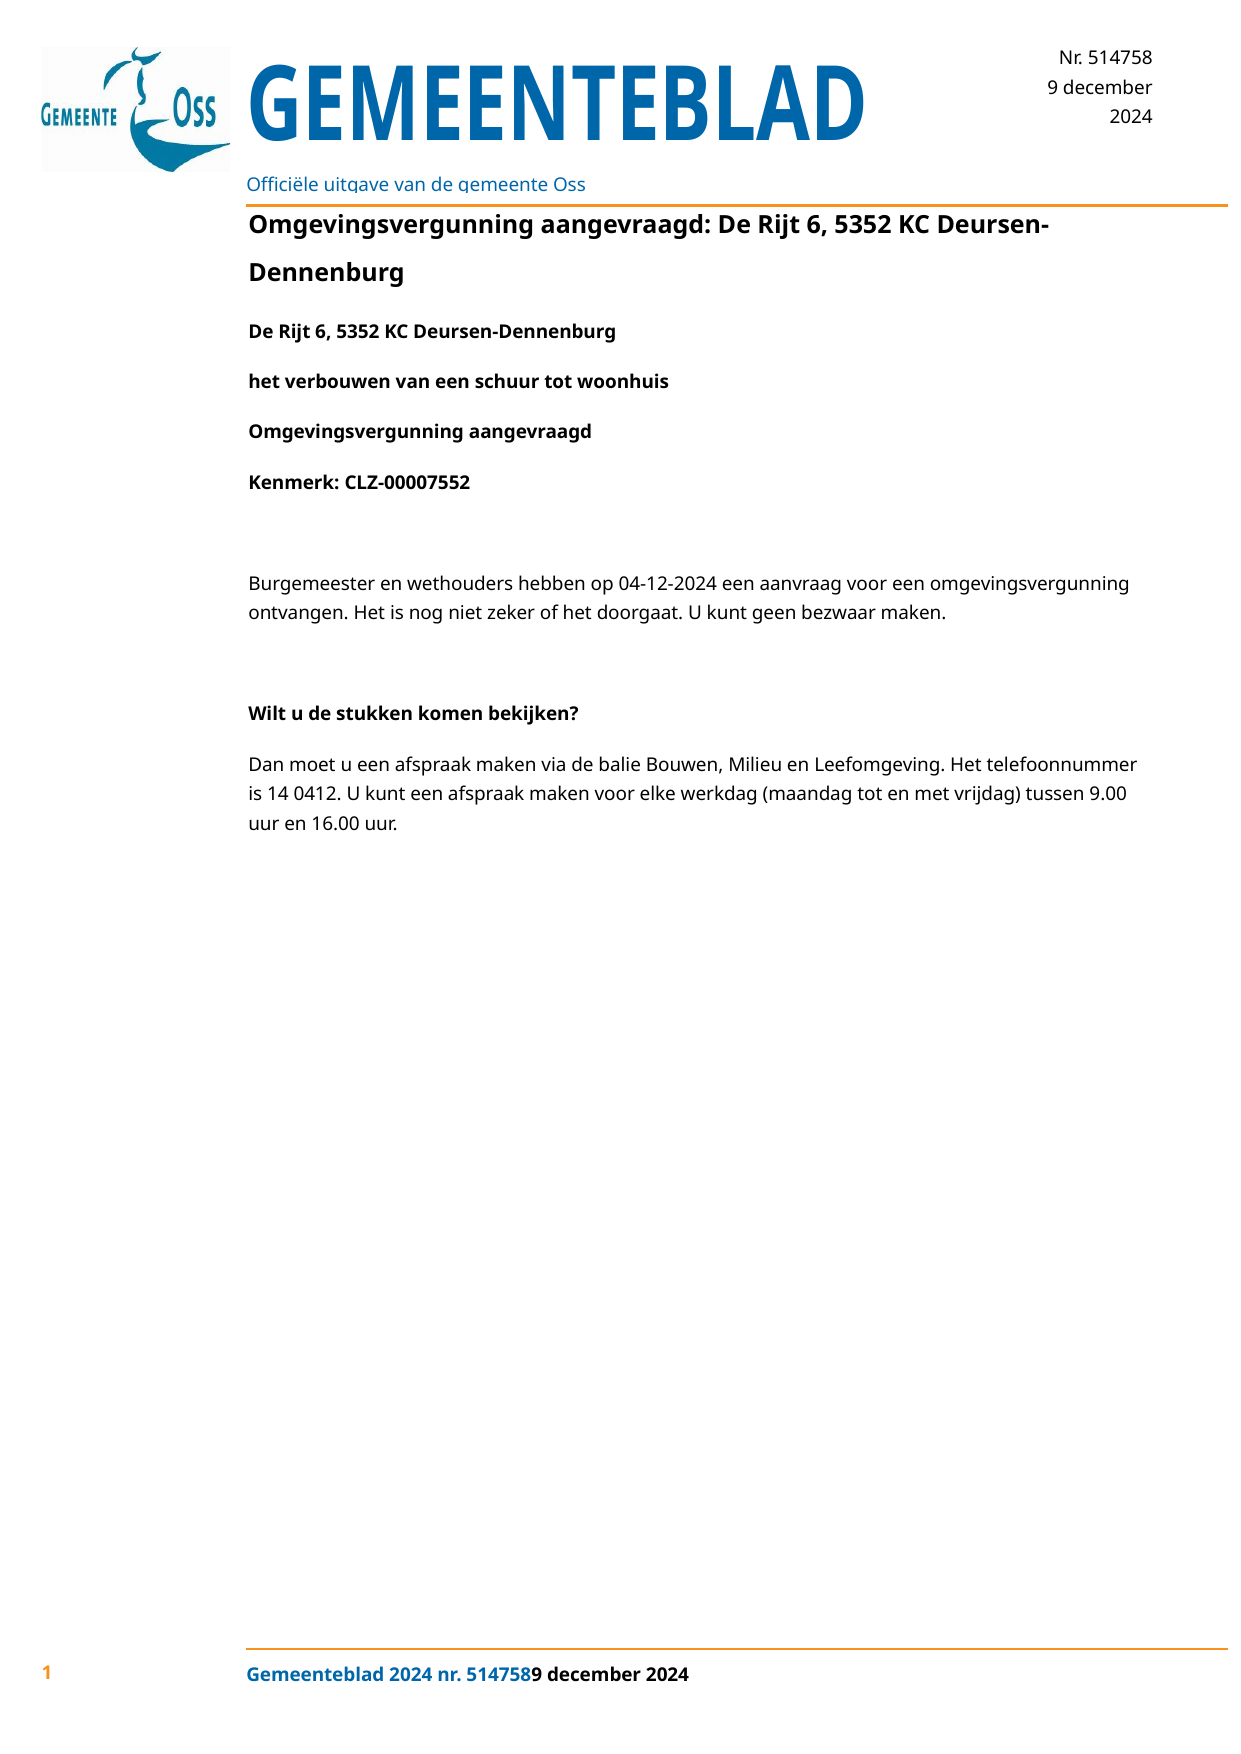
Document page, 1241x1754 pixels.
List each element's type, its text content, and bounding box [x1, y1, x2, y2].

text De Rijt 6, 5352 KC Deursen-Dennenburg [248, 318, 1152, 344]
text Burgemeester en wethouders hebben op 04-12-2024 een aanvraag voor een omgevingsvergunning ontvangen. Het is nog niet zeker of het doorgaat. U kunt geen bezwaar maken. [248, 570, 1152, 625]
text het verbouwen van een schuur tot woonhuis [248, 368, 1152, 394]
text Omgevingsvergunning aangevraagd: De Rijt 6, 5352 KC Deursen-Dennenburg [248, 207, 1152, 288]
text Wilt u de stukken komen bekijken? [248, 700, 1152, 726]
text Omgevingsvergunning aangevraagd [248, 419, 1152, 444]
picture [41, 47, 231, 172]
text Dan moet u een afspraak maken via de balie Bouwen, Milieu en Leefomgeving. Het telefoonnummer is 14 0412. U kunt een afspraak maken voor elke werkdag (maandag tot en met vrijdag) tussen 9.00 uur en 16.00 uur. [248, 751, 1152, 836]
text Kenmerk: CLZ-00007552 [248, 469, 1152, 495]
